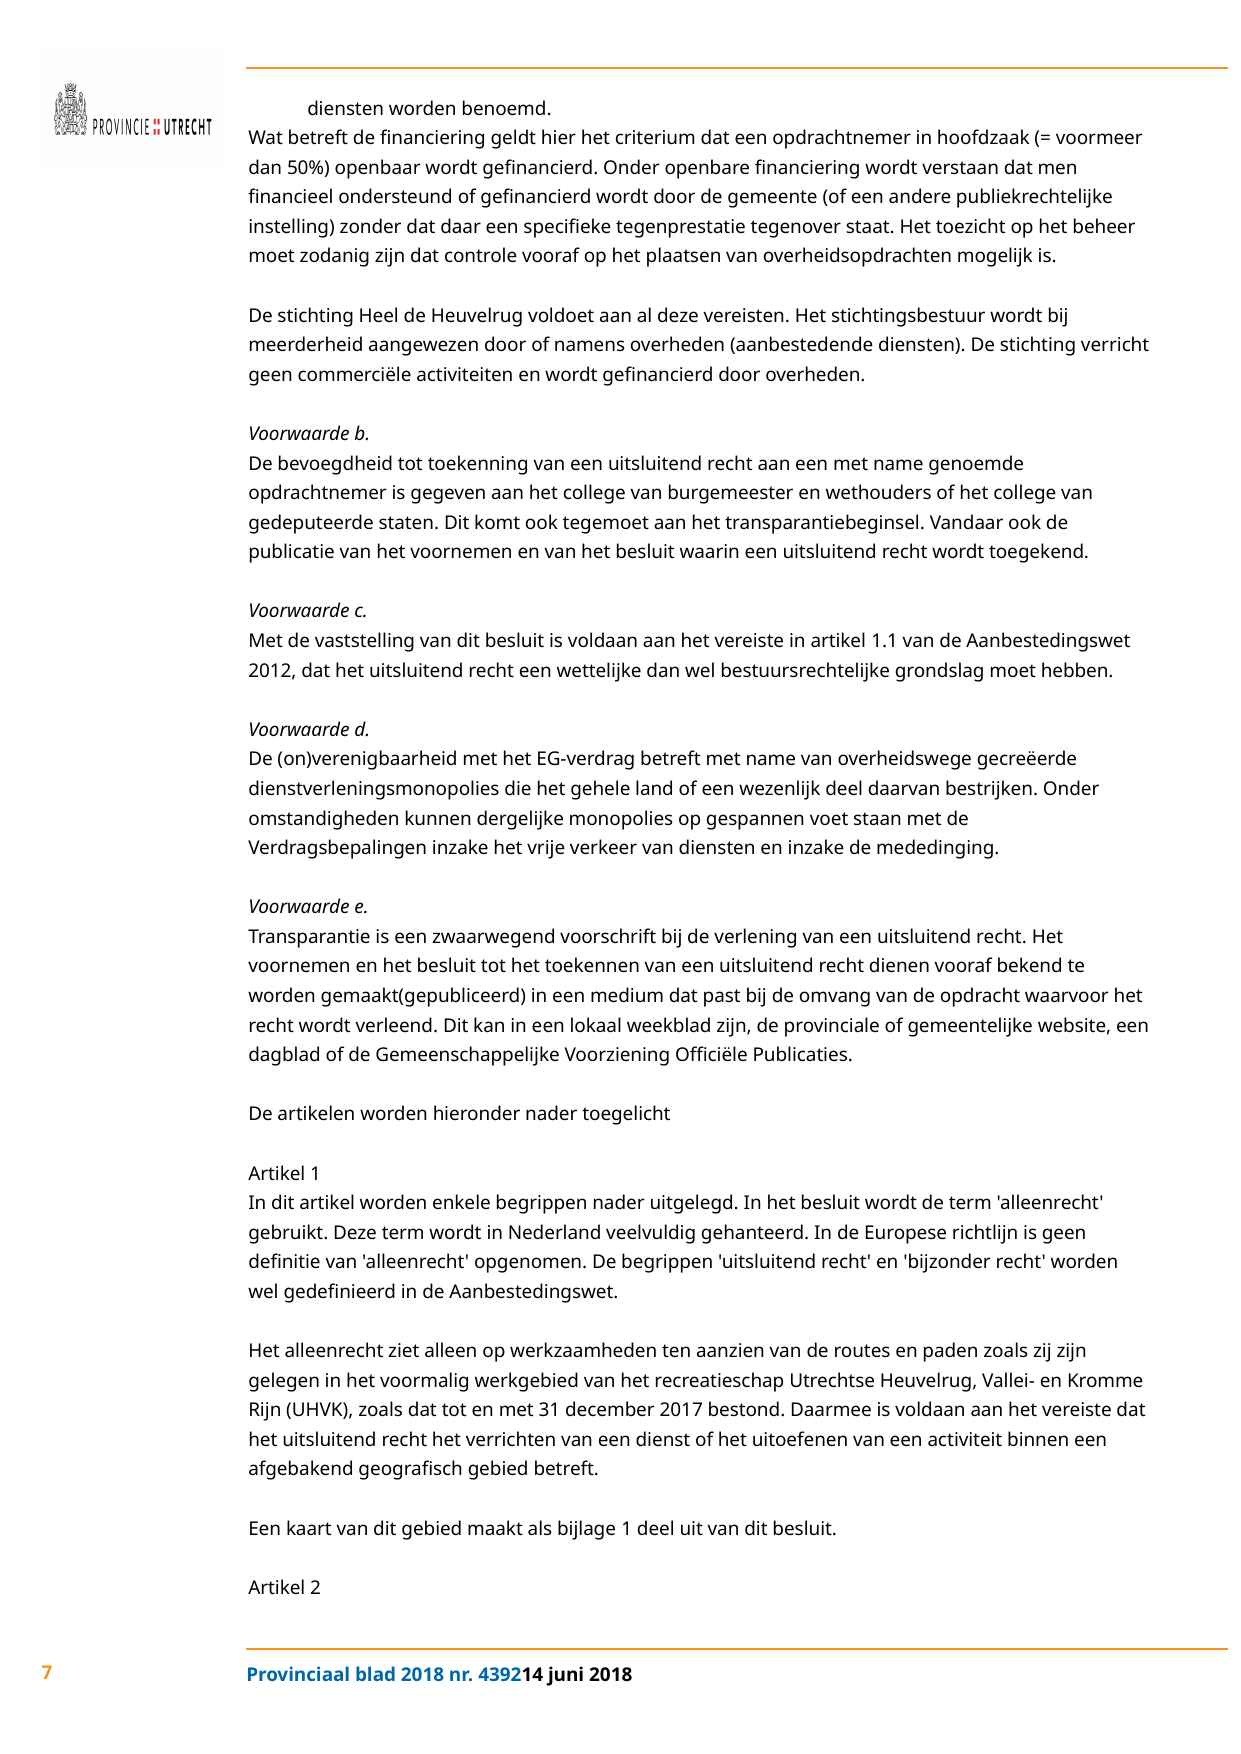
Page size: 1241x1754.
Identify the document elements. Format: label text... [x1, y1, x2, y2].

text De stichting Heel de Heuvelrug voldoet aan al deze vereisten. Het stichtingsbestuur wordt bij meerderheid aangewezen door of namens overheden (aanbestedende diensten). De stichting verricht geen commerciële activiteiten en wordt gefinancierd door overheden. [248, 302, 1152, 387]
text Voorwaarde e. [248, 893, 1152, 919]
text Het alleenrecht ziet alleen op werkzaamheden ten aanzien van de routes en paden zoals zij zijn gelegen in het voormalig werkgebied van het recreatieschap Utrechtse Heuvelrug, Vallei- en Kromme Rijn (UHVK), zoals dat tot en met 31 december 2017 bestond. Daarmee is voldaan aan het vereiste dat het uitsluitend recht het verrichten van een dienst of het uitoefenen van een activiteit binnen een afgebakend geografisch gebied betreft. [248, 1337, 1152, 1481]
list diensten worden benoemd. [248, 95, 1152, 121]
picture [41, 47, 231, 172]
text Voorwaarde c. [248, 598, 1152, 623]
text In dit artikel worden enkele begrippen nader uitgelegd. In het besluit wordt de term 'alleenrecht' gebruikt. Deze term wordt in Nederland veelvuldig gehanteerd. In de Europese richtlijn is geen definitie van 'alleenrecht' opgenomen. De begrippen 'uitsluitend recht' en 'bijzonder recht' worden wel gedefinieerd in de Aanbestedingswet. [248, 1189, 1152, 1304]
text Wat betreft de financiering geldt hier het criterium dat een opdrachtnemer in hoofdzaak (= voormeer dan 50%) openbaar wordt gefinancierd. Onder openbare financiering wordt verstaan dat men financieel ondersteund of gefinancierd wordt door de gemeente (of een andere publiekrechtelijke instelling) zonder dat daar een specifieke tegenprestatie tegenover staat. Het toezicht op het beheer moet zodanig zijn dat controle vooraf op het plaatsen van overheidsopdrachten mogelijk is. [248, 124, 1152, 268]
text Met de vaststelling van dit besluit is voldaan aan het vereiste in artikel 1.1 van de Aanbestedingswet 2012, dat het uitsluitend recht een wettelijke dan wel bestuursrechtelijke grondslag moet hebben. [248, 627, 1152, 683]
text Artikel 1 [248, 1160, 1152, 1186]
text Artikel 2 [248, 1574, 1152, 1600]
text Voorwaarde d. [248, 716, 1152, 742]
text Transparantie is een zwaarwegend voorschrift bij de verlening van een uitsluitend recht. Het voornemen en het besluit tot het toekennen van een uitsluitend recht dienen vooraf bekend te worden gemaakt(gepubliceerd) in een medium dat past bij de omvang van de opdracht waarvoor het recht wordt verleend. Dit kan in een lokaal weekblad zijn, de provinciale of gemeentelijke website, een dagblad of de Gemeenschappelijke Voorziening Officiële Publicaties. [248, 923, 1152, 1067]
text De artikelen worden hieronder nader toegelicht [248, 1101, 1152, 1126]
text De bevoegdheid tot toekenning van een uitsluitend recht aan een met name genoemde opdrachtnemer is gegeven aan het college van burgemeester en wethouders of het college van gedeputeerde staten. Dit komt ook tegemoet aan het transparantiebeginsel. Vandaar ook de publicatie van het voornemen en van het besluit waarin een uitsluitend recht wordt toegekend. [248, 450, 1152, 564]
text Een kaart van dit gebied maakt als bijlage 1 deel uit van dit besluit. [248, 1515, 1152, 1541]
text De (on)verenigbaarheid met het EG-verdrag betreft met name van overheidswege gecreëerde dienstverleningsmonopolies die het gehele land of een wezenlijk deel daarvan bestrijken. Onder omstandigheden kunnen dergelijke monopolies op gespannen voet staan met de Verdragsbepalingen inzake het vrije verkeer van diensten en inzake de mededinging. [248, 746, 1152, 860]
text Voorwaarde b. [248, 420, 1152, 446]
